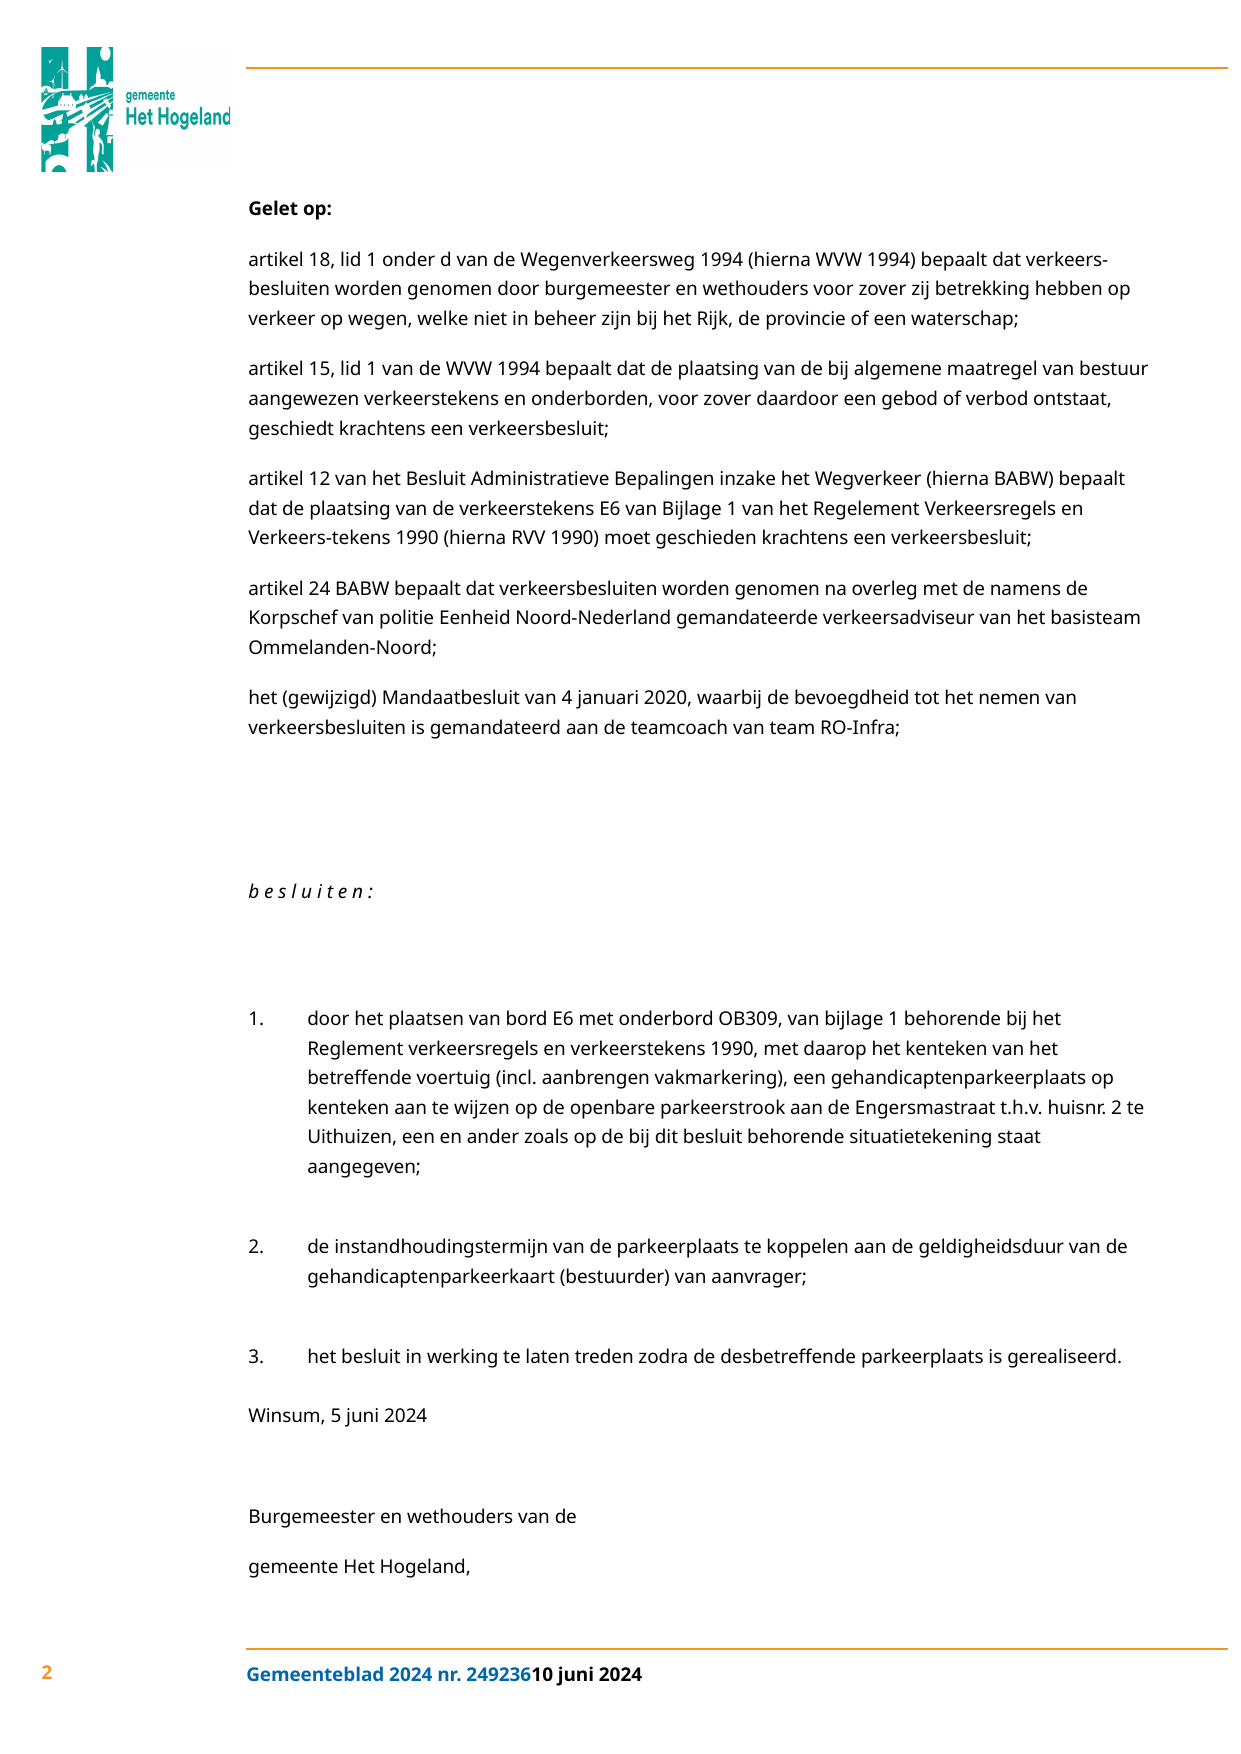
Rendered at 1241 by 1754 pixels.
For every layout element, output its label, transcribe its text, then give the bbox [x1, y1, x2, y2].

text Burgemeester en wethouders van de [248, 1503, 1152, 1528]
list door het plaatsen van bord E6 met onderbord OB309, van bijlage 1 behorende bij het Reglement verkeersregels en verkeerstekens 1990, met daarop het kenteken van het betreffende voertuig (incl. aanbrengen vakmarkering), een gehandicaptenparkeerplaats op kenteken aan te wijzen op de openbare parkeerstrook aan de Engersmastraat t.h.v. huisnr. 2 te Uithuizen, een en ander zoals op de bij dit besluit behorende situatietekening staat aangegeven; [248, 1005, 1152, 1179]
text b e s l u i t e n : [248, 879, 1152, 904]
text artikel 18, lid 1 onder d van de Wegenverkeersweg 1994 (hierna WVW 1994) bepaalt dat verkeers-besluiten worden genomen door burgemeester en wethouders voor zover zij betrekking hebben op verkeer op wegen, welke niet in beheer zijn bij het Rijk, de provincie of een waterschap; [248, 246, 1152, 331]
text gemeente Het Hogeland, [248, 1553, 1152, 1579]
text Gelet op: [248, 196, 1152, 221]
text artikel 24 BABW bepaalt dat verkeersbesluiten worden genomen na overleg met de namens de Korpschef van politie Eenheid Noord-Nederland gemandateerde verkeersadviseur van het basisteam Ommelanden-Noord; [248, 575, 1152, 660]
list het besluit in werking te laten treden zodra de desbetreffende parkeerplaats is gerealiseerd. [248, 1343, 1152, 1368]
list de instandhoudingstermijn van de parkeerplaats te koppelen aan de geldigheidsduur van de gehandicaptenparkeerkaart (bestuurder) van aanvrager; [248, 1233, 1152, 1288]
text artikel 12 van het Besluit Administratieve Bepalingen inzake het Wegverkeer (hierna BABW) bepaalt dat de plaatsing van de verkeerstekens E6 van Bijlage 1 van het Regelement Verkeersregels en Verkeers-tekens 1990 (hierna RVV 1990) moet geschieden krachtens een verkeersbesluit; [248, 465, 1152, 550]
text het (gewijzigd) Mandaatbesluit van 4 januari 2020, waarbij de bevoegdheid tot het nemen van verkeersbesluiten is gemandateerd aan de teamcoach van team RO-Infra; [248, 684, 1152, 740]
picture [41, 47, 231, 172]
text artikel 15, lid 1 van de WVW 1994 bepaalt dat de plaatsing van de bij algemene maatregel van bestuur aangewezen verkeerstekens en onderborden, voor zover daardoor een gebod of verbod ontstaat, geschiedt krachtens een verkeersbesluit; [248, 356, 1152, 441]
text Winsum, 5 juni 2024 [248, 1402, 1152, 1428]
